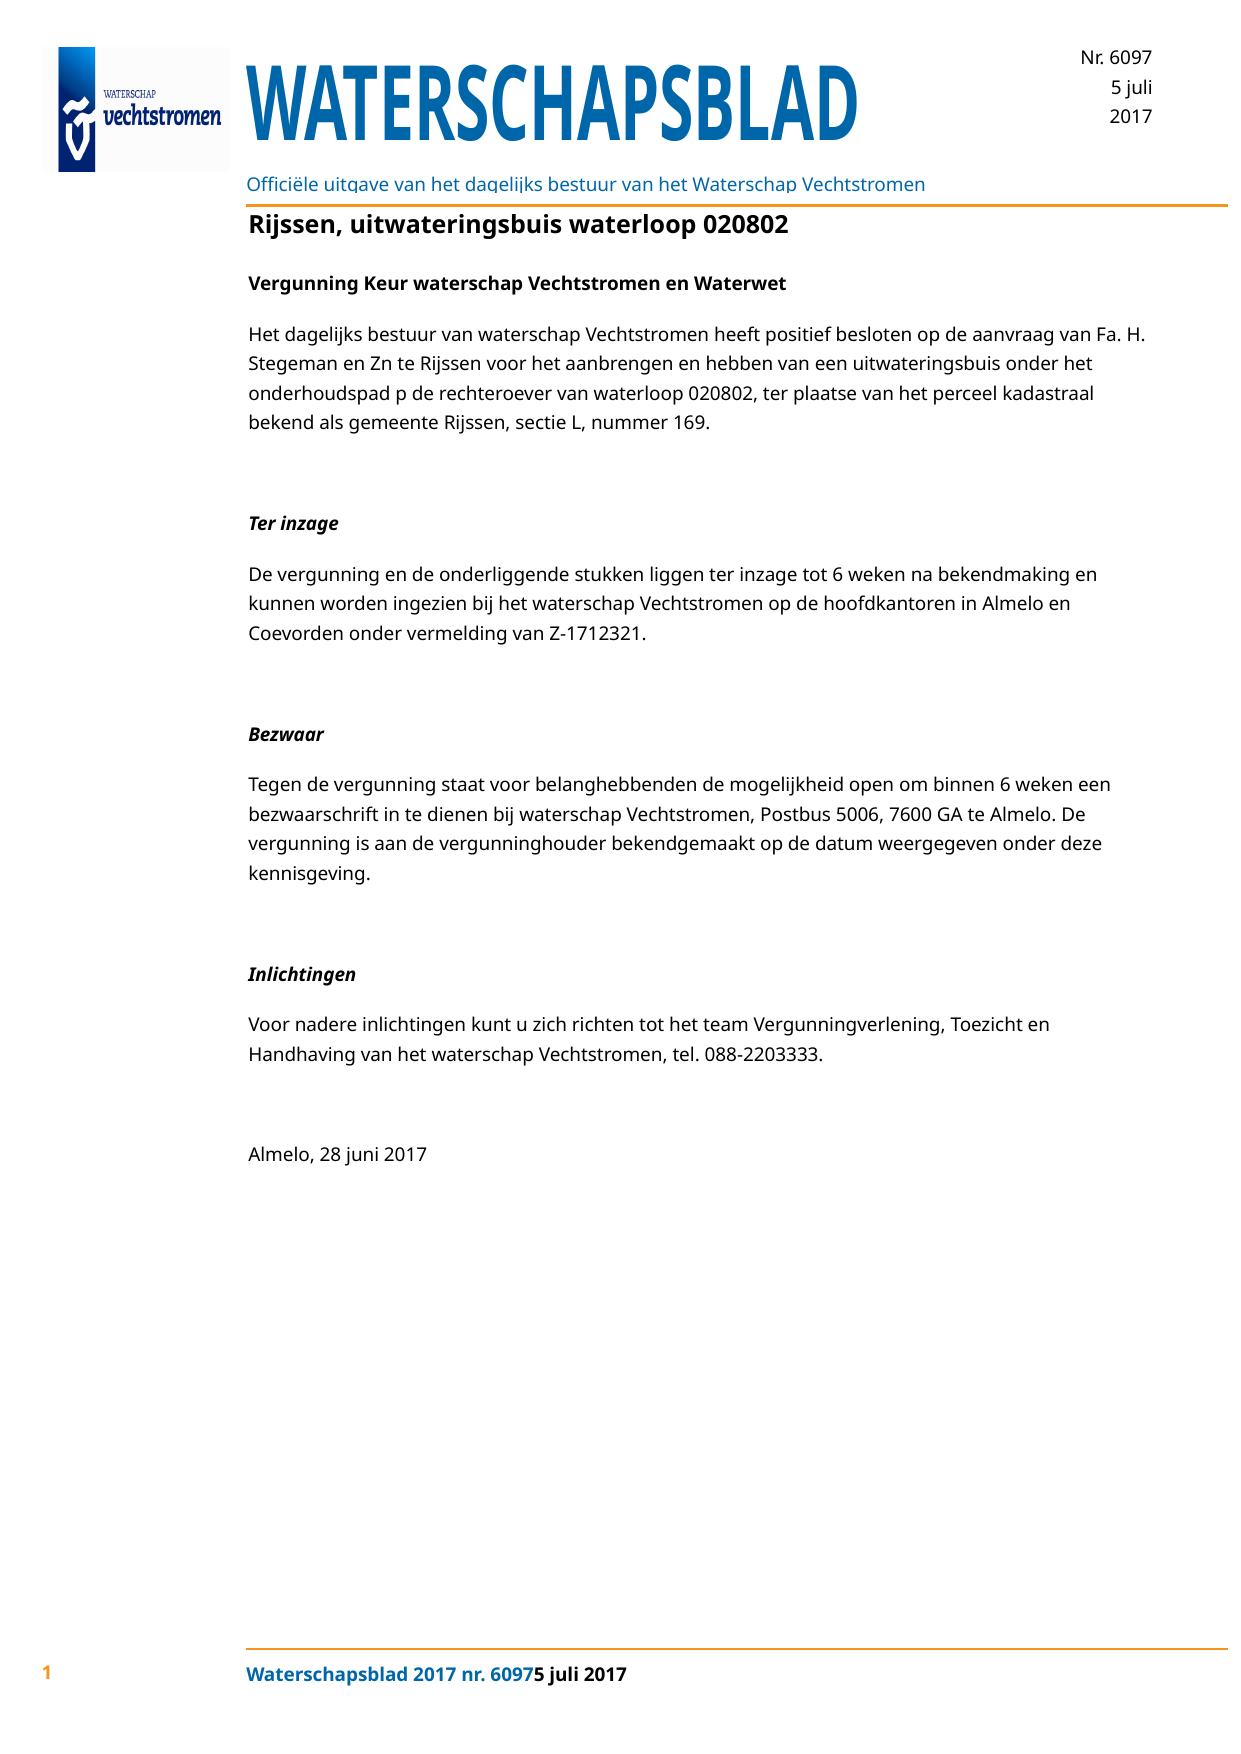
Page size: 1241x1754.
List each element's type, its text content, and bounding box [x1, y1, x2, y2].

text Het dagelijks bestuur van waterschap Vechtstromen heeft positief besloten op de aanvraag van Fa. H. Stegeman en Zn te Rijssen voor het aanbrengen en hebben van een uitwateringsbuis onder het onderhoudspad p de rechteroever van waterloop 020802, ter plaatse van het perceel kadastraal bekend als gemeente Rijssen, sectie L, nummer 169. [248, 321, 1152, 435]
text Bezwaar [248, 721, 1152, 746]
text Rijssen, uitwateringsbuis waterloop 020802 [248, 207, 1152, 241]
text Ter inzage [248, 510, 1152, 536]
text De vergunning en de onderliggende stukken liggen ter inzage tot 6 weken na bekendmaking en kunnen worden ingezien bij het waterschap Vechtstromen op de hoofdkantoren in Almelo en Coevorden onder vermelding van Z-1712321. [248, 561, 1152, 646]
picture [41, 47, 231, 172]
text Almelo, 28 juni 2017 [248, 1142, 1152, 1167]
text Inlichtingen [248, 961, 1152, 986]
text Vergunning Keur waterschap Vechtstromen en Waterwet [248, 270, 1152, 296]
text Voor nadere inlichtingen kunt u zich richten tot het team Vergunningverlening, Toezicht en Handhaving van het waterschap Vechtstromen, tel. 088-2203333. [248, 1011, 1152, 1066]
text Tegen de vergunning staat voor belanghebbenden de mogelijkheid open om binnen 6 weken een bezwaarschrift in te dienen bij waterschap Vechtstromen, Postbus 5006, 7600 GA te Almelo. De vergunning is aan de vergunninghouder bekendgemaakt op de datum weergegeven onder deze kennisgeving. [248, 771, 1152, 886]
